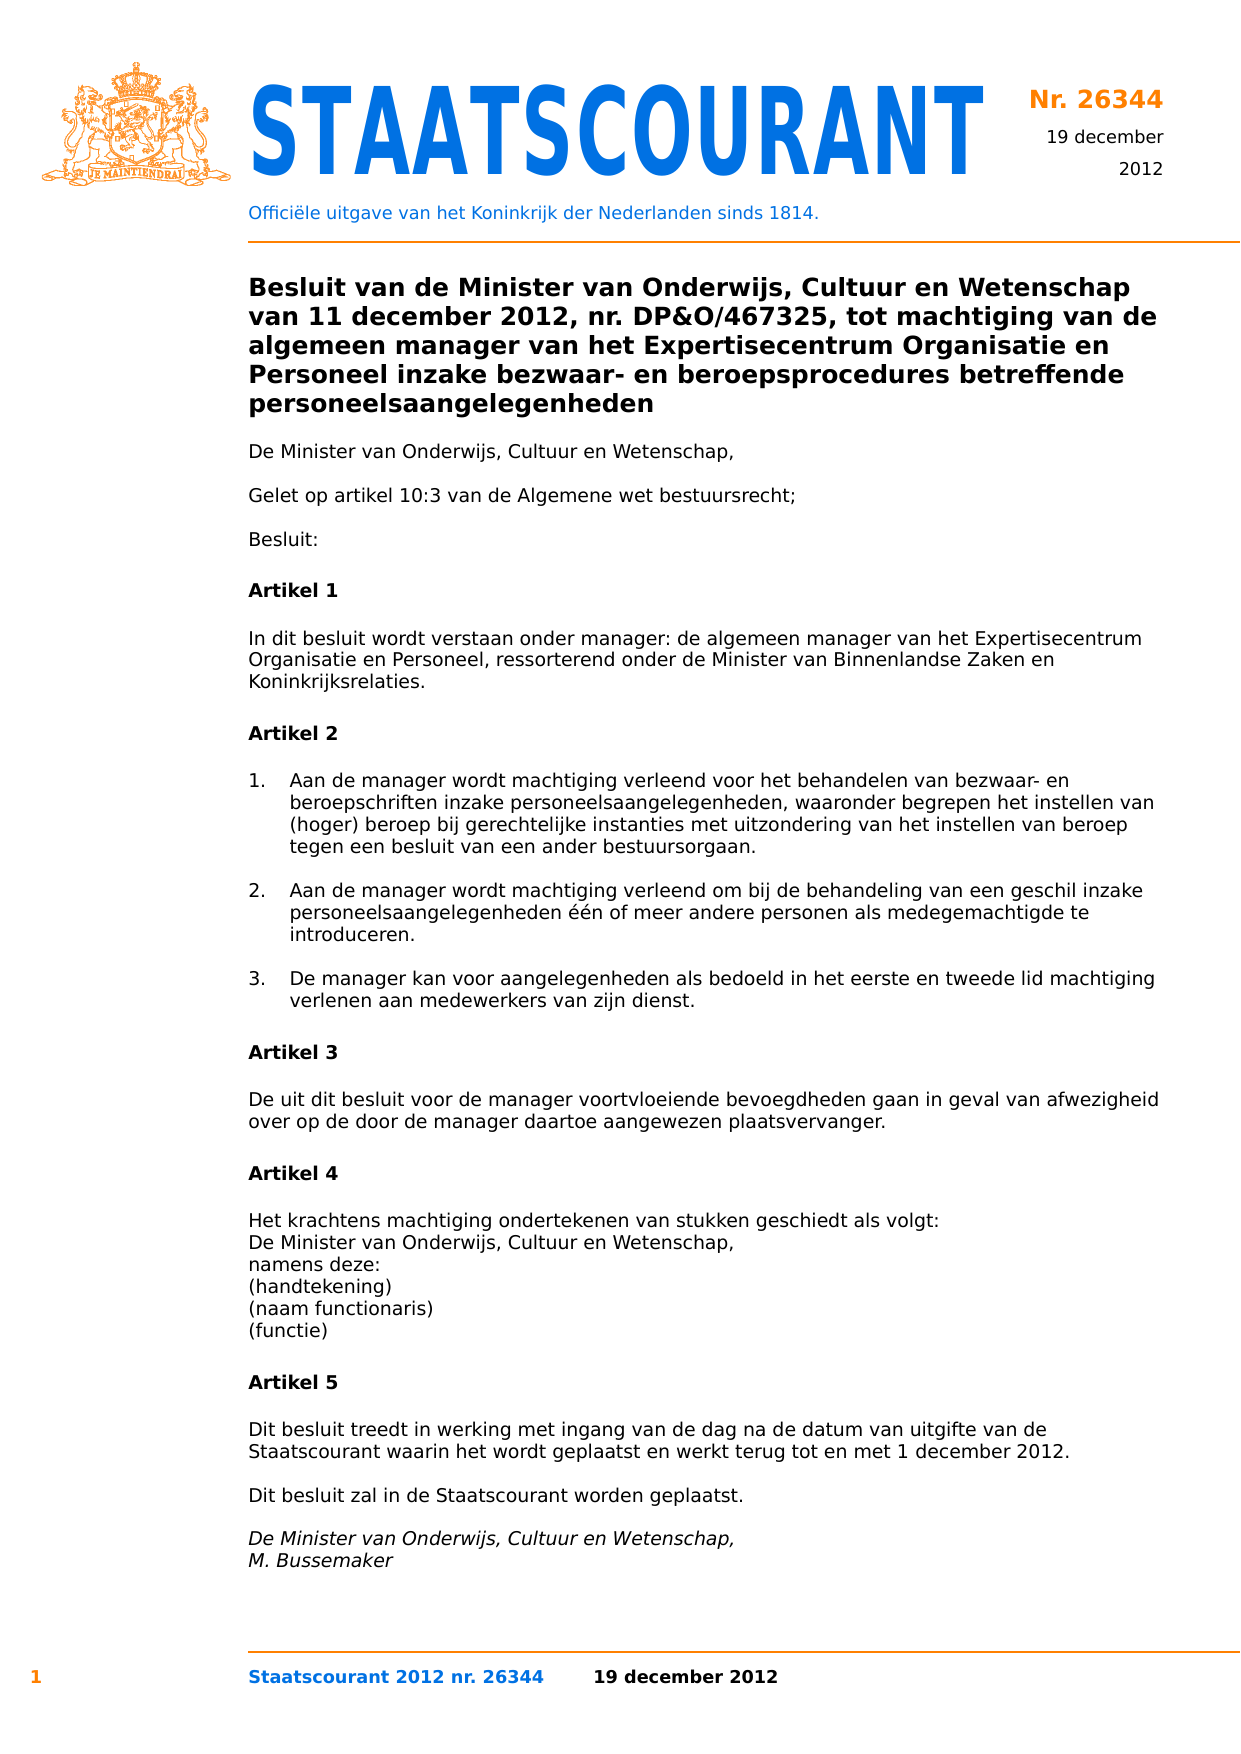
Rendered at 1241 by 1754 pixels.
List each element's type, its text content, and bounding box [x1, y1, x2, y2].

table_cell 2012 [998, 153, 1240, 203]
text namens deze: [248, 1254, 1163, 1276]
table_header STAATSCOURANT [248, 62, 998, 203]
subtitle Artikel 1 [248, 580, 1163, 602]
text Gelet op artikel 10:3 van de Algemene wet bestuursrecht; [248, 484, 1163, 507]
picture [41, 62, 231, 186]
text Besluit: [248, 528, 1163, 550]
text Dit besluit treedt in werking met ingang van de dag na de datum van uitgifte van de Staatscourant waarin het wordt geplaatst en werkt terug tot en met 1 december 2012. [248, 1419, 1163, 1463]
subtitle Artikel 2 [248, 723, 1163, 745]
text De Minister van Onderwijs, Cultuur en Wetenschap, [248, 441, 1163, 463]
text (naam functionaris) [248, 1298, 1163, 1320]
subtitle Besluit van de Minister van Onderwijs, Cultuur en Wetenschap van 11 december 2012, nr. DP&O/467325, tot machtiging van de algemeen manager van het Expertisecentrum Organisatie en Personeel inzake bezwaar- en beroepsprocedures betreffende personeelsaangelegenheden [248, 273, 1163, 419]
text De Minister van Onderwijs, Cultuur en Wetenschap, [248, 1232, 1163, 1254]
subtitle Artikel 4 [248, 1163, 1163, 1185]
text Het krachtens machtiging ondertekenen van stukken geschiedt als volgt: [248, 1210, 1163, 1232]
table_cell 19 december [998, 121, 1240, 153]
subtitle Artikel 5 [248, 1372, 1163, 1394]
text De Minister van Onderwijs, Cultuur en Wetenschap, M. Bussemaker [248, 1528, 1163, 1572]
text 1. Aan de manager wordt machtiging verleend voor het behandelen van bezwaar- en beroepschriften inzake personeelsaangelegenheden, waaronder begrepen het instellen van (hoger) beroep bij gerechtelijke instanties met uitzondering van het instellen van beroep tegen een besluit van een ander bestuursorgaan. [248, 770, 1163, 858]
text (handtekening) [248, 1276, 1163, 1298]
text 3. De manager kan voor aangelegenheden als bedoeld in het eerste en tweede lid machtiging verlenen aan medewerkers van zijn dienst. [248, 968, 1163, 1012]
text In dit besluit wordt verstaan onder manager: de algemeen manager van het Expertisecentrum Organisatie en Personeel, ressorterend onder de Minister van Binnenlandse Zaken en Koninkrijksrelaties. [248, 627, 1163, 693]
text (functie) [248, 1320, 1163, 1342]
table_header Nr. 26344 [998, 62, 1240, 121]
table_cell Officiële uitgave van het Koninkrijk der Nederlanden sinds 1814. [248, 203, 1240, 241]
table_header [25, 62, 248, 241]
text Dit besluit zal in de Staatscourant worden geplaatst. [248, 1484, 1163, 1506]
text De uit dit besluit voor de manager voortvloeiende bevoegdheden gaan in geval van afwezigheid over op de door de manager daartoe aangewezen plaatsvervanger. [248, 1089, 1163, 1133]
subtitle Artikel 3 [248, 1042, 1163, 1064]
text 2. Aan de manager wordt machtiging verleend om bij de behandeling van een geschil inzake personeelsaangelegenheden één of meer andere personen als medegemachtigde te introduceren. [248, 880, 1163, 946]
